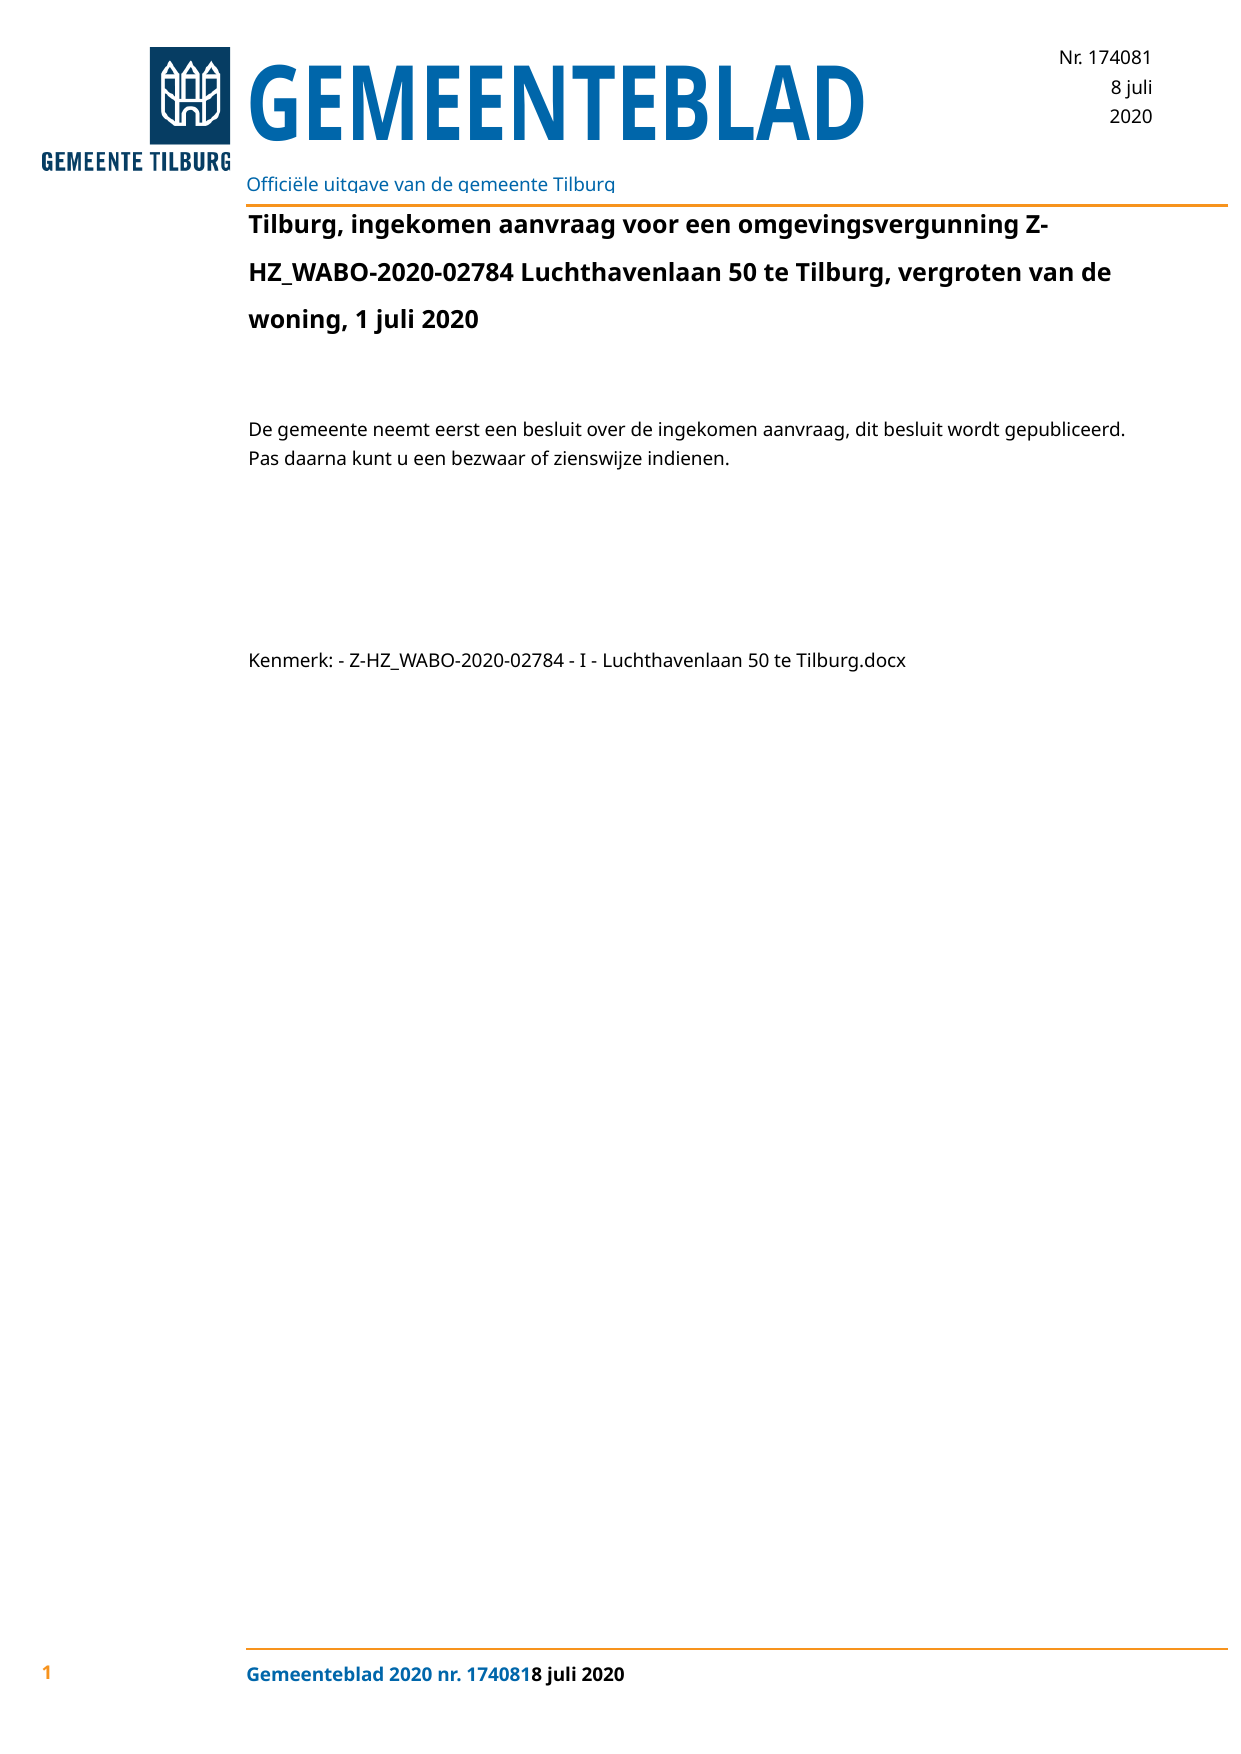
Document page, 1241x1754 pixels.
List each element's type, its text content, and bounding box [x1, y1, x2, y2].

text De gemeente neemt eerst een besluit over de ingekomen aanvraag, dit besluit wordt gepubliceerd. Pas daarna kunt u een bezwaar of zienswijze indienen. [248, 416, 1152, 471]
text Tilburg, ingekomen aanvraag voor een omgevingsvergunning Z-HZ_WABO-2020-02784 Luchthavenlaan 50 te Tilburg, vergroten van de woning, 1 juli 2020 [248, 207, 1152, 336]
text Kenmerk: - Z-HZ_WABO-2020-02784 - I - Luchthavenlaan 50 te Tilburg.docx [248, 647, 1152, 673]
picture [41, 47, 231, 172]
